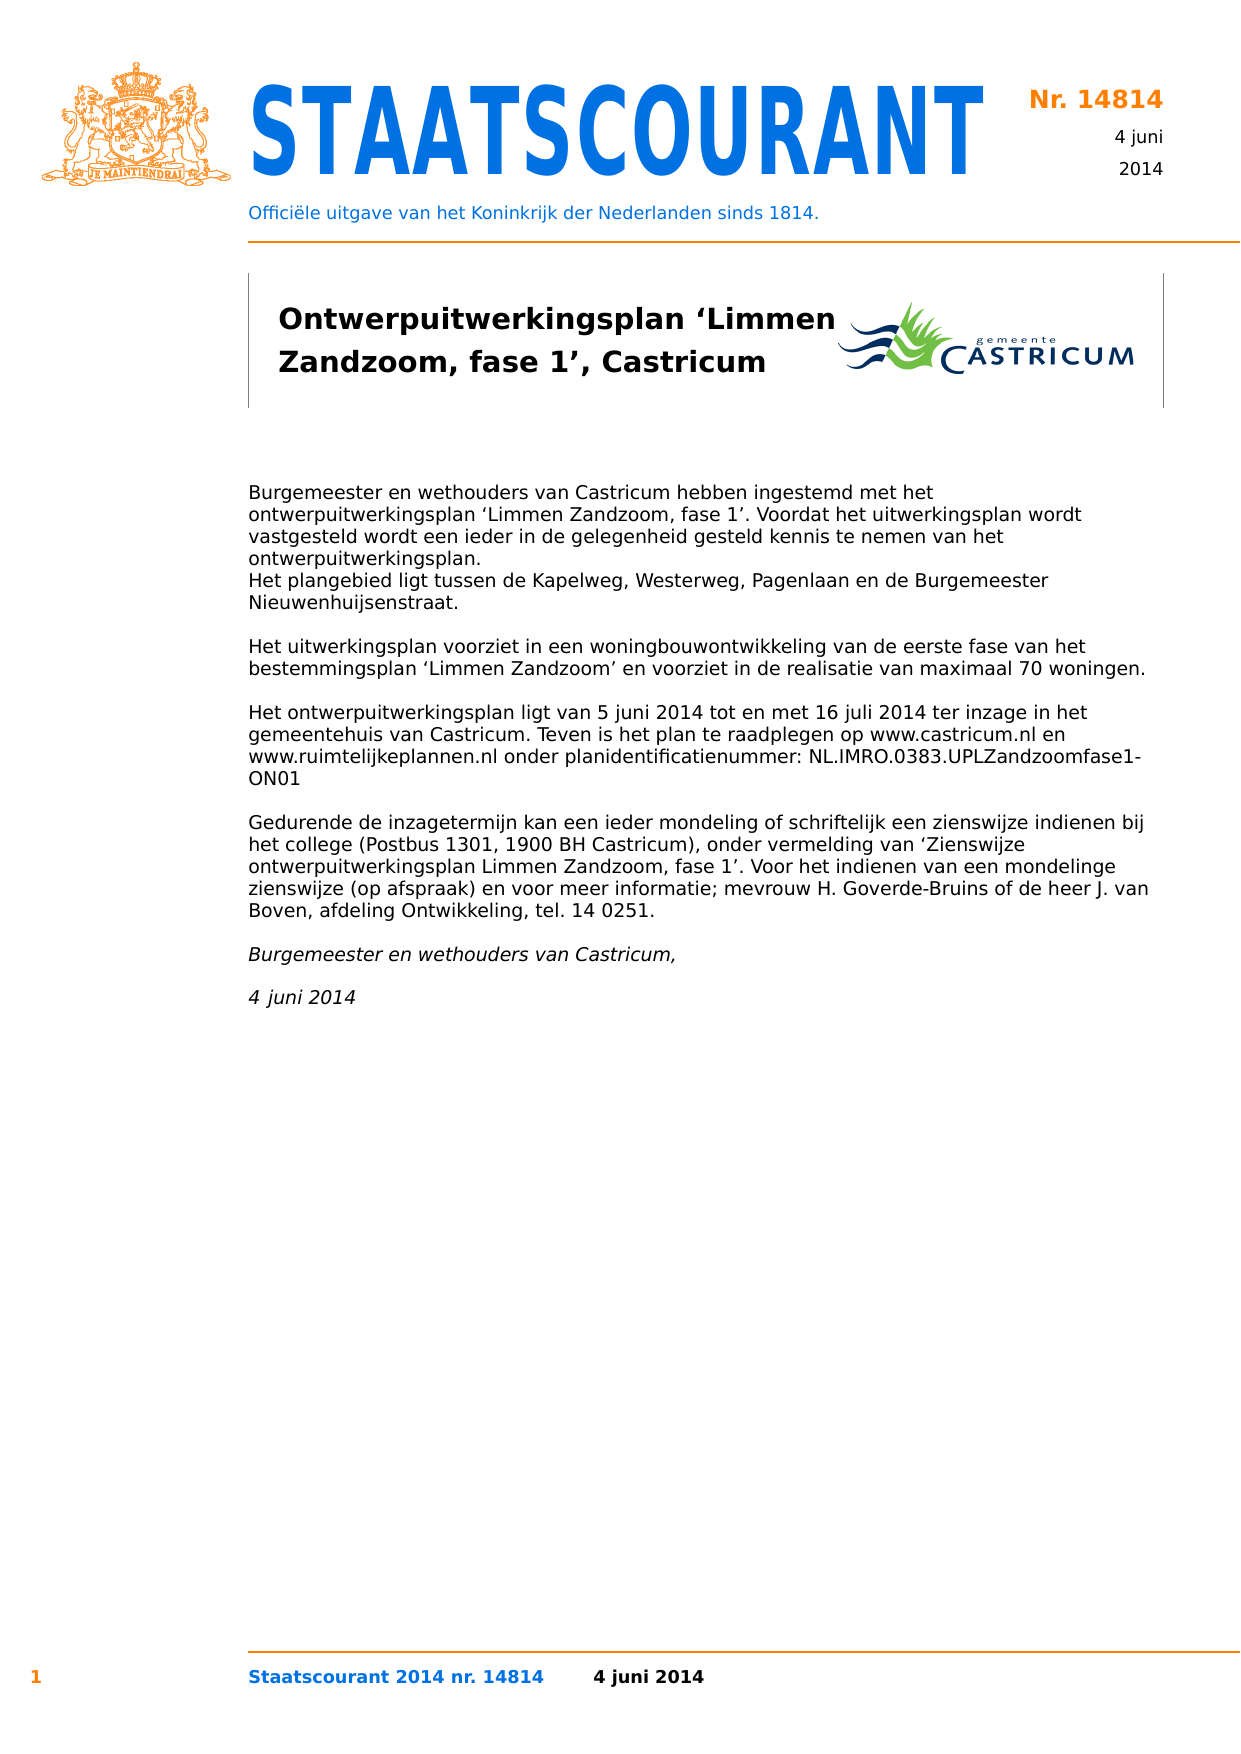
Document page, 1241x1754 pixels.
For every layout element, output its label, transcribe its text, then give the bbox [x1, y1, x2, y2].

text Het uitwerkingsplan voorziet in een woningbouwontwikkeling van de eerste fase van het bestemmingsplan ‘Limmen Zandzoom’ en voorziet in de realisatie van maximaal 70 woningen. [248, 636, 1163, 680]
picture [41, 62, 231, 186]
table_header [25, 62, 248, 241]
text Het ontwerpuitwerkingsplan ligt van 5 juni 2014 tot en met 16 juli 2014 ter inzage in het gemeentehuis van Castricum. Teven is het plan te raadplegen op www.castricum.nl en www.ruimtelijkeplannen.nl onder planidentificatienummer: NL.IMRO.0383.UPLZandzoomfase1-ON01 [248, 702, 1163, 790]
picture [838, 302, 1134, 374]
table_header STAATSCOURANT [248, 62, 998, 203]
subtitle Ontwerpuitwerkingsplan ‘Limmen Zandzoom, fase 1’, Castricum [249, 273, 1163, 408]
table_cell Officiële uitgave van het Koninkrijk der Nederlanden sinds 1814. [248, 203, 1240, 241]
text Burgemeester en wethouders van Castricum hebben ingestemd met het ontwerpuitwerkingsplan ‘Limmen Zandzoom, fase 1’. Voordat het uitwerkingsplan wordt vastgesteld wordt een ieder in de gelegenheid gesteld kennis te nemen van het ontwerpuitwerkingsplan. [248, 482, 1163, 570]
table_cell 2014 [998, 153, 1240, 203]
text Het plangebied ligt tussen de Kapelweg, Westerweg, Pagenlaan en de Burgemeester Nieuwenhuijsenstraat. [248, 570, 1163, 614]
text Burgemeester en wethouders van Castricum, [248, 943, 1163, 965]
table_header Nr. 14814 [998, 62, 1240, 121]
text 4 juni 2014 [248, 987, 1163, 1009]
table_cell 4 juni [998, 121, 1240, 153]
text Gedurende de inzagetermijn kan een ieder mondeling of schriftelijk een zienswijze indienen bij het college (Postbus 1301, 1900 BH Castricum), onder vermelding van ‘Zienswijze ontwerpuitwerkingsplan Limmen Zandzoom, fase 1’. Voor het indienen van een mondelinge zienswijze (op afspraak) en voor meer informatie; mevrouw H. Goverde-Bruins of de heer J. van Boven, afdeling Ontwikkeling, tel. 14 0251. [248, 812, 1163, 922]
